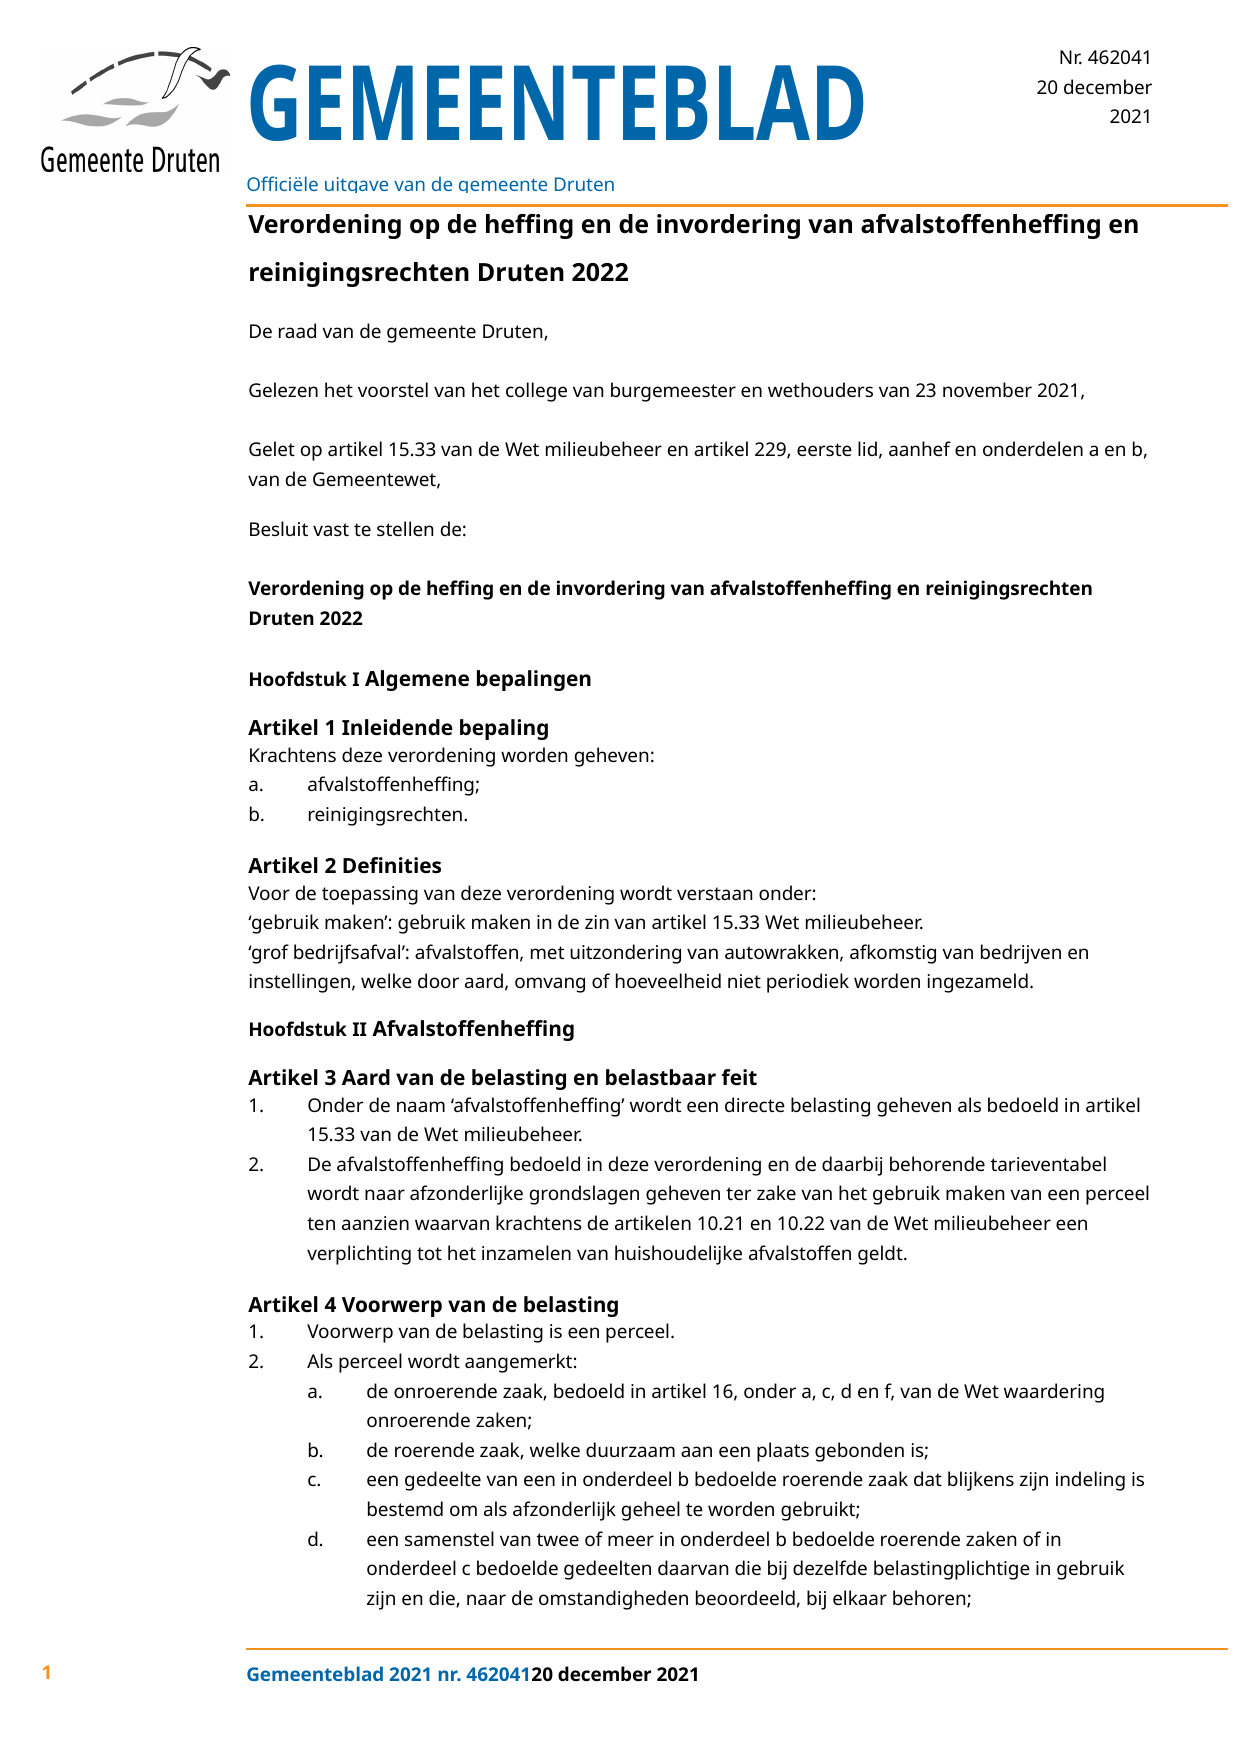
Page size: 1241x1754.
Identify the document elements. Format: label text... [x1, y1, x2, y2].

text Artikel 3 Aard van de belasting en belastbaar feit [248, 1063, 1152, 1092]
text Krachtens deze verordening worden geheven: [248, 742, 1152, 767]
text Artikel 2 Definities [248, 851, 1152, 880]
picture [41, 47, 231, 172]
list reinigingsrechten. [248, 801, 1152, 827]
text Artikel 1 Inleidende bepaling [248, 713, 1152, 742]
text Gelet op artikel 15.33 van de Wet milieubeheer en artikel 229, eerste lid, aanhef en onderdelen a en b, van de Gemeentewet, [248, 436, 1152, 492]
text Artikel 4 Voorwerp van de belasting [248, 1290, 1152, 1319]
list de onroerende zaak, bedoeld in artikel 16, onder a, c, d en f, van de Wet waardering onroerende zaken; [307, 1378, 1152, 1433]
text Hoofdstuk II Afvalstoffenheffing [248, 1014, 1152, 1043]
list Als perceel wordt aangemerkt: [248, 1348, 1152, 1374]
list afvalstoffenheffing; [248, 771, 1152, 797]
text Gelezen het voorstel van het college van burgemeester en wethouders van 23 november 2021, [248, 377, 1152, 403]
list De afvalstoffenheffing bedoeld in deze verordening en de daarbij behorende tarieventabel wordt naar afzonderlijke grondslagen geheven ter zake van het gebruik maken van een perceel ten aanzien waarvan krachtens de artikelen 10.21 en 10.22 van de Wet milieubeheer een verplichting tot het inzamelen van huishoudelijke afvalstoffen geldt. [248, 1151, 1152, 1266]
list de roerende zaak, welke duurzaam aan een plaats gebonden is; [307, 1437, 1152, 1463]
list een gedeelte van een in onderdeel b bedoelde roerende zaak dat blijkens zijn indeling is bestemd om als afzonderlijk geheel te worden gebruikt; [307, 1467, 1152, 1522]
list Onder de naam ‘afvalstoffenheffing’ wordt een directe belasting geheven als bedoeld in artikel 15.33 van de Wet milieubeheer. [248, 1092, 1152, 1147]
text Hoofdstuk I Algemene bepalingen [248, 664, 1152, 692]
text De raad van de gemeente Druten, [248, 318, 1152, 344]
text ‘grof bedrijfsafval’: afvalstoffen, met uitzondering van autowrakken, afkomstig van bedrijven en instellingen, welke door aard, omvang of hoeveelheid niet periodiek worden ingezameld. [248, 939, 1152, 994]
list Voorwerp van de belasting is een perceel. [248, 1319, 1152, 1344]
text Verordening op de heffing en de invordering van afvalstoffenheffing en reinigingsrechten Druten 2022 [248, 575, 1152, 631]
text Voor de toepassing van deze verordening wordt verstaan onder: [248, 880, 1152, 906]
list een samenstel van twee of meer in onderdeel b bedoelde roerende zaken of in onderdeel c bedoelde gedeelten daarvan die bij dezelfde belastingplichtige in gebruik zijn en die, naar de omstandigheden beoordeeld, bij elkaar behoren; [307, 1526, 1152, 1611]
text Besluit vast te stellen de: [248, 516, 1152, 542]
text ‘gebruik maken’: gebruik maken in de zin van artikel 15.33 Wet milieubeheer. [248, 909, 1152, 935]
text Verordening op de heffing en de invordering van afvalstoffenheffing en reinigingsrechten Druten 2022 [248, 207, 1152, 288]
